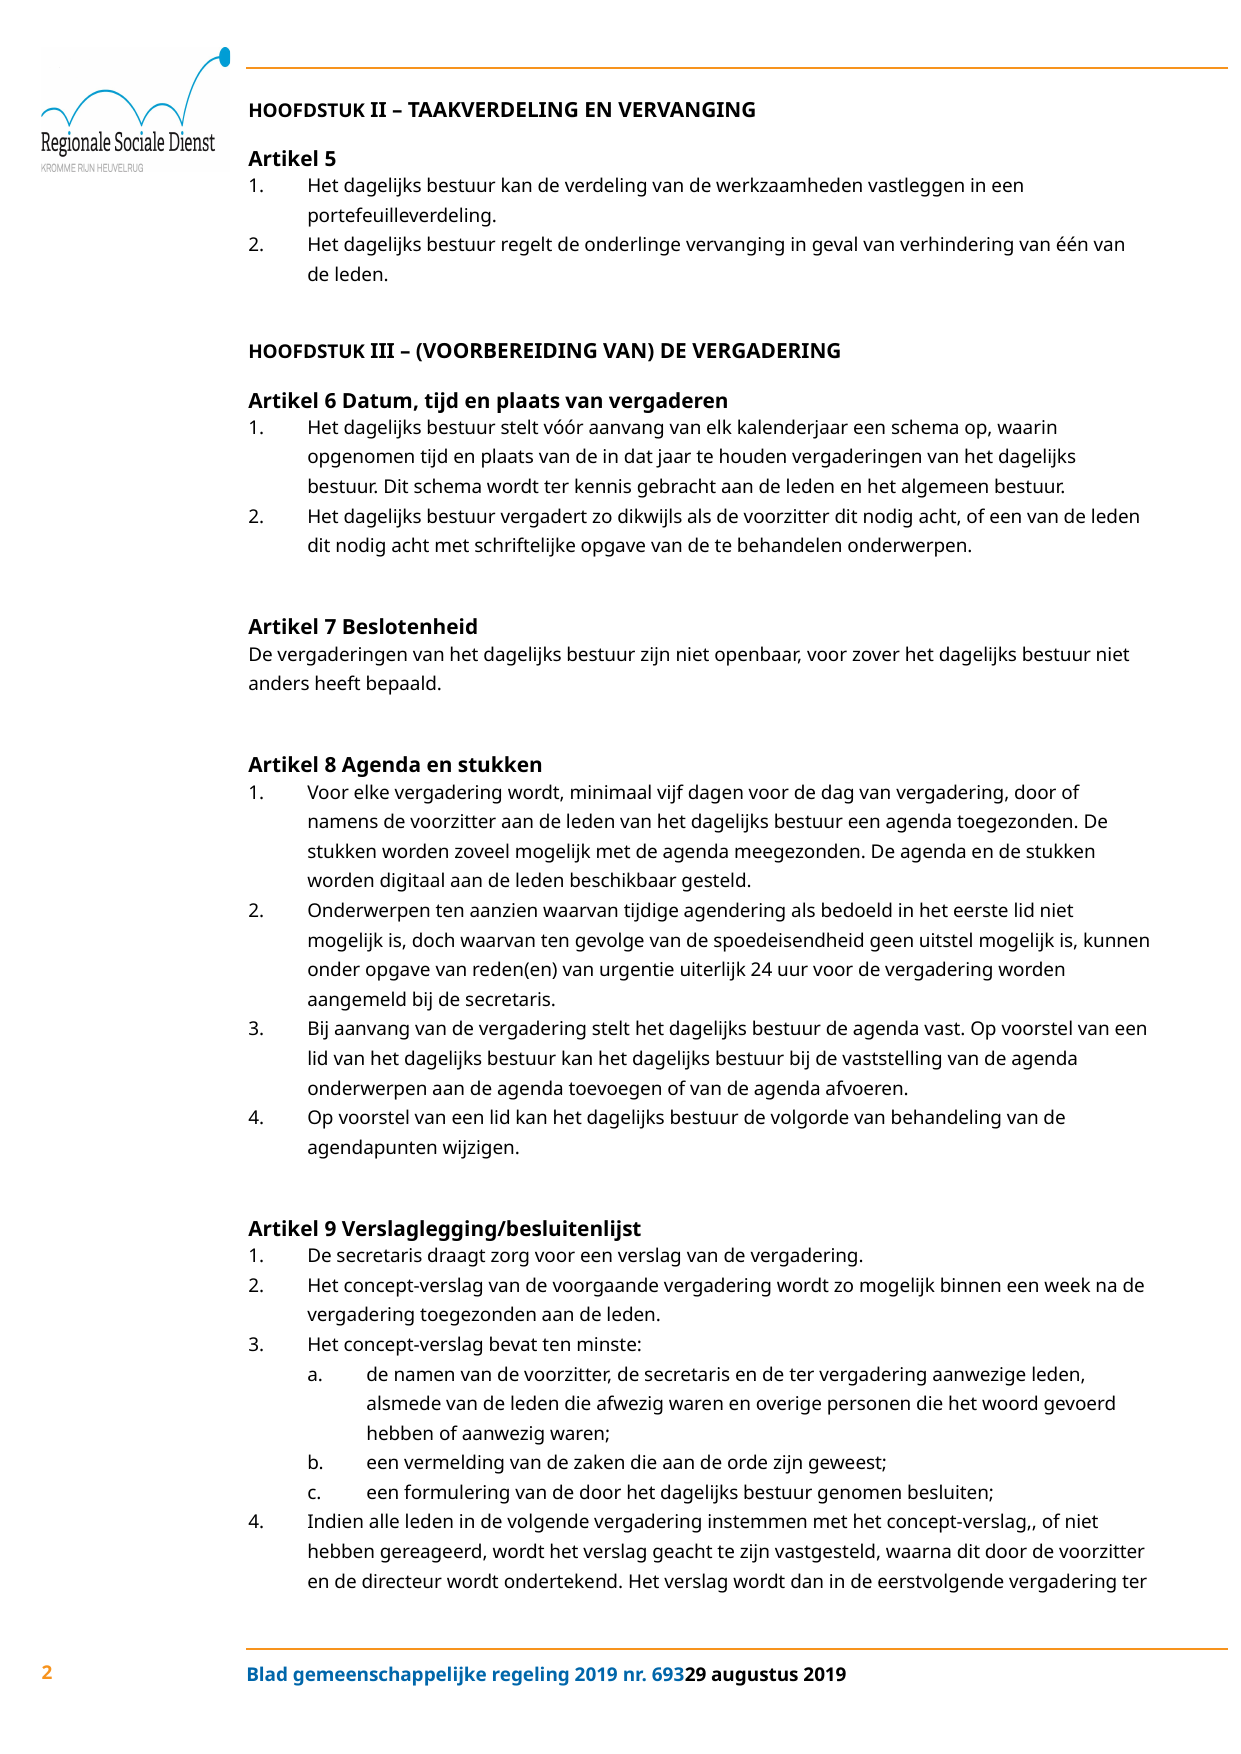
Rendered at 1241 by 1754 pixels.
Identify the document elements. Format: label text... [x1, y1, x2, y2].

list De secretaris draagt zorg voor een verslag van de vergadering. [248, 1242, 1152, 1268]
text HOOFDSTUK II – TAAKVERDELING EN VERVANGING [248, 95, 1152, 123]
text Artikel 9 Verslaglegging/besluitenlijst [248, 1214, 1152, 1242]
list Bij aanvang van de vergadering stelt het dagelijks bestuur de agenda vast. Op voorstel van een lid van het dagelijks bestuur kan het dagelijks bestuur bij de vaststelling van de agenda onderwerpen aan de agenda toevoegen of van de agenda afvoeren. [248, 1016, 1152, 1101]
text HOOFDSTUK III – (VOORBEREIDING VAN) DE VERGADERING [248, 336, 1152, 365]
text Artikel 6 Datum, tijd en plaats van vergaderen [248, 386, 1152, 414]
text Artikel 8 Agenda en stukken [248, 751, 1152, 779]
list Het dagelijks bestuur vergadert zo dikwijls als de voorzitter dit nodig acht, of een van de leden dit nodig acht met schriftelijke opgave van de te behandelen onderwerpen. [248, 503, 1152, 558]
list Op voorstel van een lid kan het dagelijks bestuur de volgorde van behandeling van de agendapunten wijzigen. [248, 1104, 1152, 1160]
list Voor elke vergadering wordt, minimaal vijf dagen voor de dag van vergadering, door of namens de voorzitter aan de leden van het dagelijks bestuur een agenda toegezonden. De stukken worden zoveel mogelijk met de agenda meegezonden. De agenda en de stukken worden digitaal aan de leden beschikbaar gesteld. [248, 779, 1152, 893]
list een formulering van de door het dagelijks bestuur genomen besluiten; [307, 1479, 1152, 1505]
list Indien alle leden in de volgende vergadering instemmen met het concept-verslag,, of niet hebben gereageerd, wordt het verslag geacht te zijn vastgesteld, waarna dit door de voorzitter en de directeur wordt ondertekend. Het verslag wordt dan in de eerstvolgende vergadering ter [248, 1509, 1152, 1593]
text Artikel 7 Beslotenheid [248, 612, 1152, 641]
list Het concept-verslag bevat ten minste: [248, 1331, 1152, 1357]
list de namen van de voorzitter, de secretaris en de ter vergadering aanwezige leden, alsmede van de leden die afwezig waren en overige personen die het woord gevoerd hebben of aanwezig waren; [307, 1361, 1152, 1446]
list Het dagelijks bestuur regelt de onderlinge vervanging in geval van verhindering van één van de leden. [248, 232, 1152, 287]
list Het concept-verslag van de voorgaande vergadering wordt zo mogelijk binnen een week na de vergadering toegezonden aan de leden. [248, 1272, 1152, 1327]
list Onderwerpen ten aanzien waarvan tijdige agendering als bedoeld in het eerste lid niet mogelijk is, doch waarvan ten gevolge van de spoedeisendheid geen uitstel mogelijk is, kunnen onder opgave van reden(en) van urgentie uiterlijk 24 uur voor de vergadering worden aangemeld bij de secretaris. [248, 897, 1152, 1012]
text Artikel 5 [248, 144, 1152, 172]
list Het dagelijks bestuur stelt vóór aanvang van elk kalenderjaar een schema op, waarin opgenomen tijd en plaats van de in dat jaar te houden vergaderingen van het dagelijks bestuur. Dit schema wordt ter kennis gebracht aan de leden en het algemeen bestuur. [248, 414, 1152, 499]
text De vergaderingen van het dagelijks bestuur zijn niet openbaar, voor zover het dagelijks bestuur niet anders heeft bepaald. [248, 641, 1152, 696]
picture [41, 47, 231, 172]
list een vermelding van de zaken die aan de orde zijn geweest; [307, 1449, 1152, 1475]
list Het dagelijks bestuur kan de verdeling van de werkzaamheden vastleggen in een portefeuilleverdeling. [248, 172, 1152, 228]
